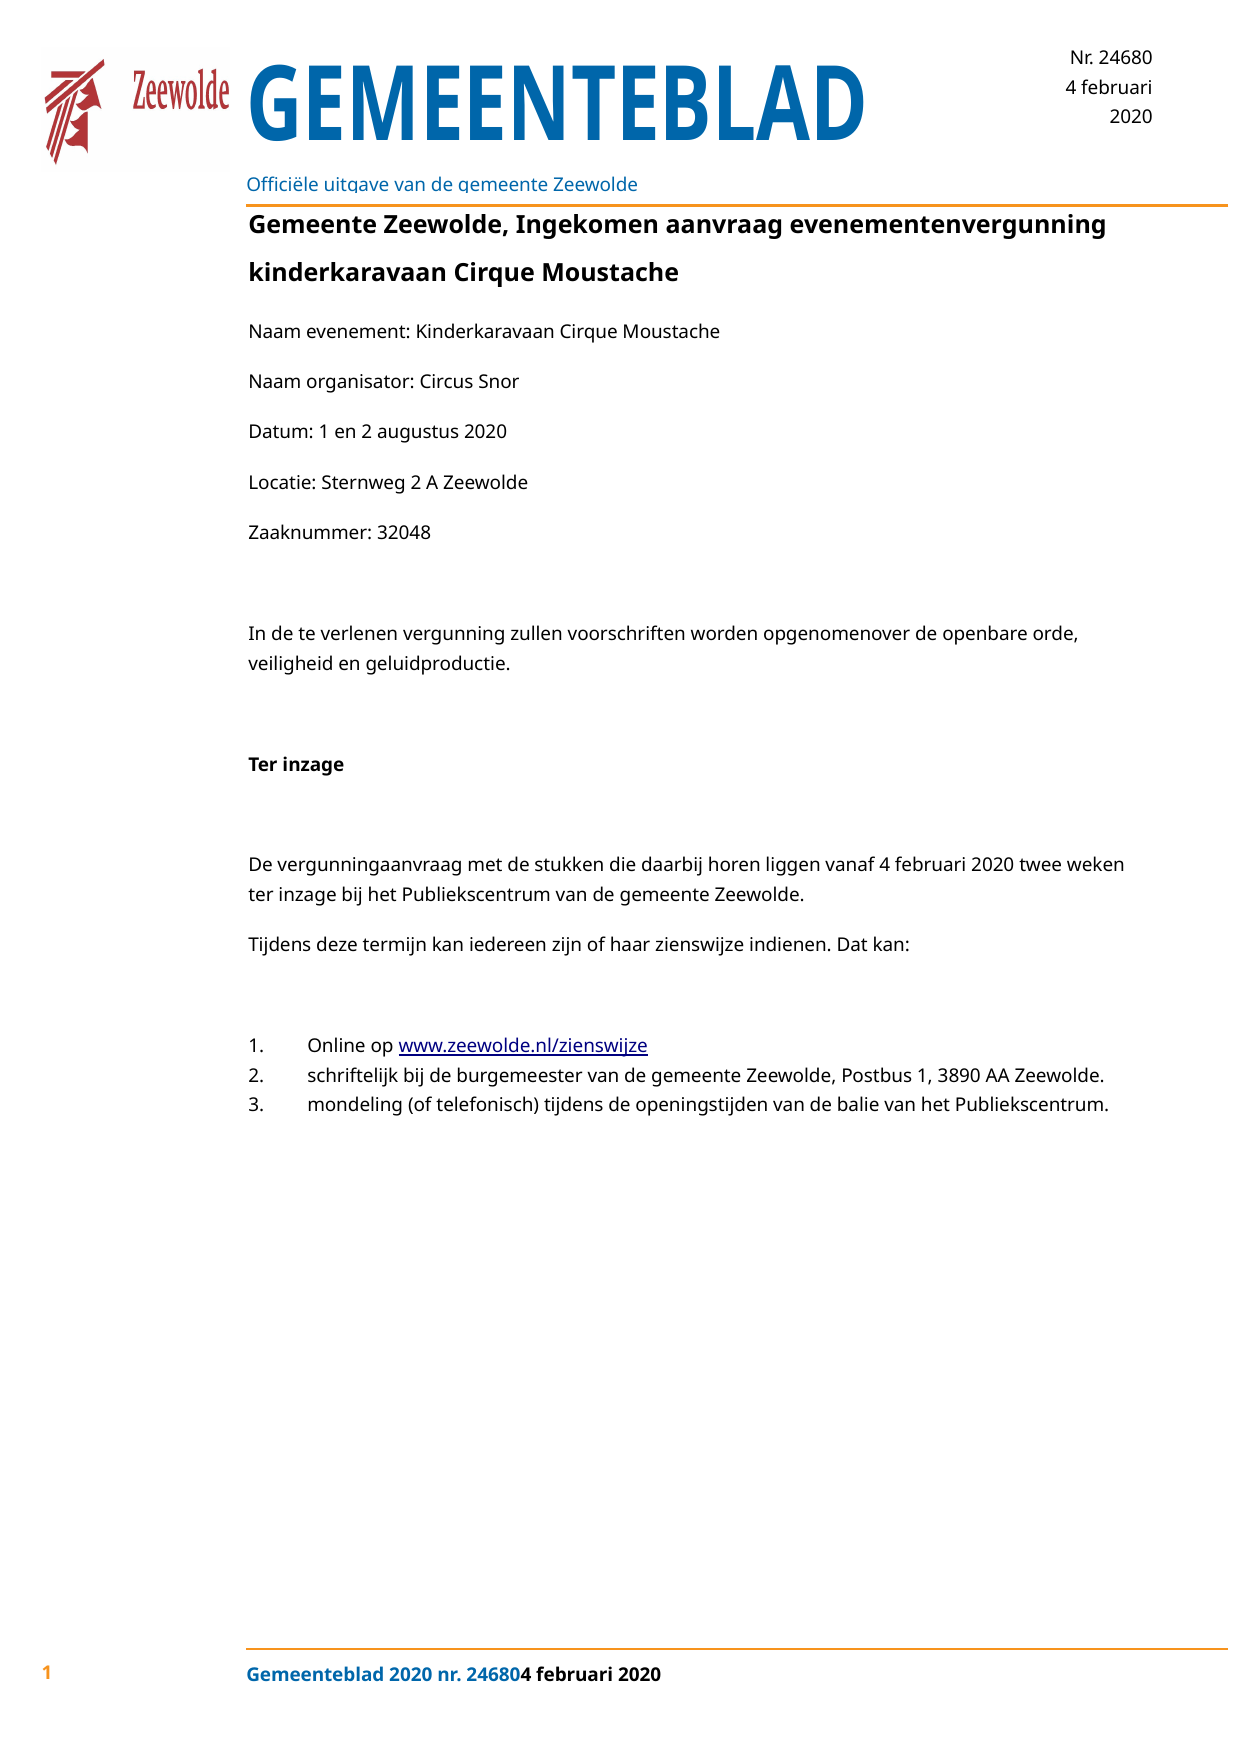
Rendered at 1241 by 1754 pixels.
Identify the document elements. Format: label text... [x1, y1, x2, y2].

text In de te verlenen vergunning zullen voorschriften worden opgenomenover de openbare orde, veiligheid en geluidproductie. [248, 620, 1152, 676]
text Naam organisator: Circus Snor [248, 368, 1152, 394]
list schriftelijk bij de burgemeester van de gemeente Zeewolde, Postbus 1, 3890 AA Zeewolde. [248, 1062, 1152, 1088]
text Locatie: Sternweg 2 A Zeewolde [248, 469, 1152, 495]
text Datum: 1 en 2 augustus 2020 [248, 419, 1152, 444]
text Zaaknummer: 32048 [248, 519, 1152, 545]
text Tijdens deze termijn kan iedereen zijn of haar zienswijze indienen. Dat kan: [248, 932, 1152, 957]
text Ter inzage [248, 751, 1152, 777]
list Online op www.zeewolde.nl/zienswijze [248, 1032, 1152, 1058]
picture [41, 47, 231, 172]
text Naam evenement: Kinderkaravaan Cirque Moustache [248, 318, 1152, 344]
text Gemeente Zeewolde, Ingekomen aanvraag evenementenvergunning kinderkaravaan Cirque Moustache [248, 207, 1152, 288]
list mondeling (of telefonisch) tijdens de openingstijden van de balie van het Publiekscentrum. [248, 1092, 1152, 1117]
text De vergunningaanvraag met de stukken die daarbij horen liggen vanaf 4 februari 2020 twee weken ter inzage bij het Publiekscentrum van de gemeente Zeewolde. [248, 852, 1152, 907]
